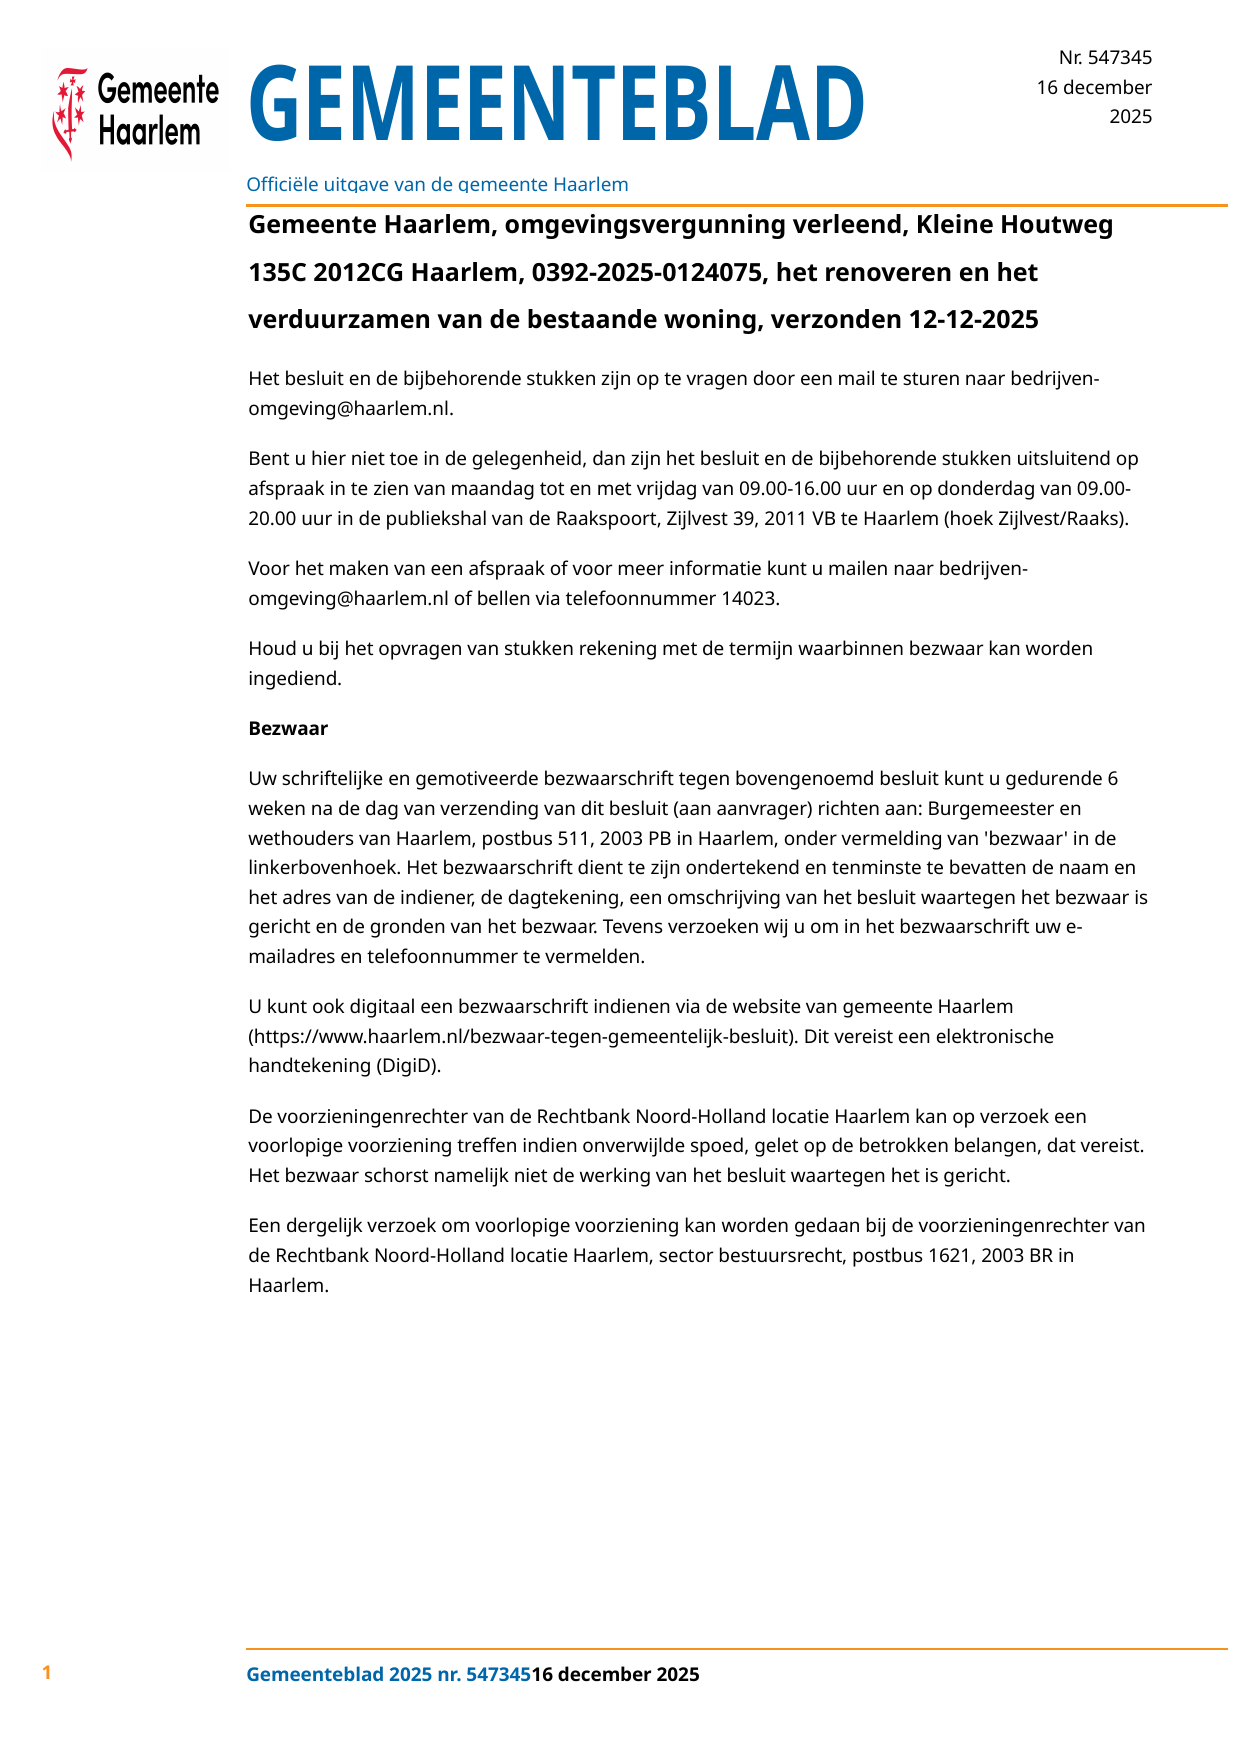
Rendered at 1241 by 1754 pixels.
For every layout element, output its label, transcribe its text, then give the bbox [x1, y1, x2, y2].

text Het besluit en de bijbehorende stukken zijn op te vragen door een mail te sturen naar bedrijven-omgeving@haarlem.nl. [248, 366, 1152, 421]
text Houd u bij het opvragen van stukken rekening met de termijn waarbinnen bezwaar kan worden ingediend. [248, 635, 1152, 690]
picture [41, 47, 231, 172]
text Bent u hier niet toe in de gelegenheid, dan zijn het besluit en de bijbehorende stukken uitsluitend op afspraak in te zien van maandag tot en met vrijdag van 09.00-16.00 uur en op donderdag van 09.00-20.00 uur in de publiekshal van de Raakspoort, Zijlvest 39, 2011 VB te Haarlem (hoek Zijlvest/Raaks). [248, 446, 1152, 530]
text Voor het maken van een afspraak of voor meer informatie kunt u mailen naar bedrijven-omgeving@haarlem.nl of bellen via telefoonnummer 14023. [248, 555, 1152, 610]
text Uw schriftelijke en gemotiveerde bezwaarschrift tegen bovengenoemd besluit kunt u gedurende 6 weken na de dag van verzending van dit besluit (aan aanvrager) richten aan: Burgemeester en wethouders van Haarlem, postbus 511, 2003 PB in Haarlem, onder vermelding van 'bezwaar' in de linkerbovenhoek. Het bezwaarschrift dient te zijn ondertekend en tenminste te bevatten de naam en het adres van de indiener, de dagtekening, een omschrijving van het besluit waartegen het bezwaar is gericht en de gronden van het bezwaar. Tevens verzoeken wij u om in het bezwaarschrift uw e-mailadres en telefoonnummer te vermelden. [248, 766, 1152, 969]
text U kunt ook digitaal een bezwaarschrift indienen via de website van gemeente Haarlem (https://www.haarlem.nl/bezwaar-tegen-gemeentelijk-besluit). Dit vereist een elektronische handtekening (DigiD). [248, 993, 1152, 1078]
text Een dergelijk verzoek om voorlopige voorziening kan worden gedaan bij de voorzieningenrechter van de Rechtbank Noord-Holland locatie Haarlem, sector bestuursrecht, postbus 1621, 2003 BR in Haarlem. [248, 1213, 1152, 1297]
text Bezwaar [248, 715, 1152, 741]
text Gemeente Haarlem, omgevingsvergunning verleend, Kleine Houtweg 135C 2012CG Haarlem, 0392-2025-0124075, het renoveren en het verduurzamen van de bestaande woning, verzonden 12-12-2025 [248, 207, 1152, 336]
text De voorzieningenrechter van de Rechtbank Noord-Holland locatie Haarlem kan op verzoek een voorlopige voorziening treffen indien onverwijlde spoed, gelet op de betrokken belangen, dat vereist. Het bezwaar schorst namelijk niet de werking van het besluit waartegen het is gericht. [248, 1103, 1152, 1188]
